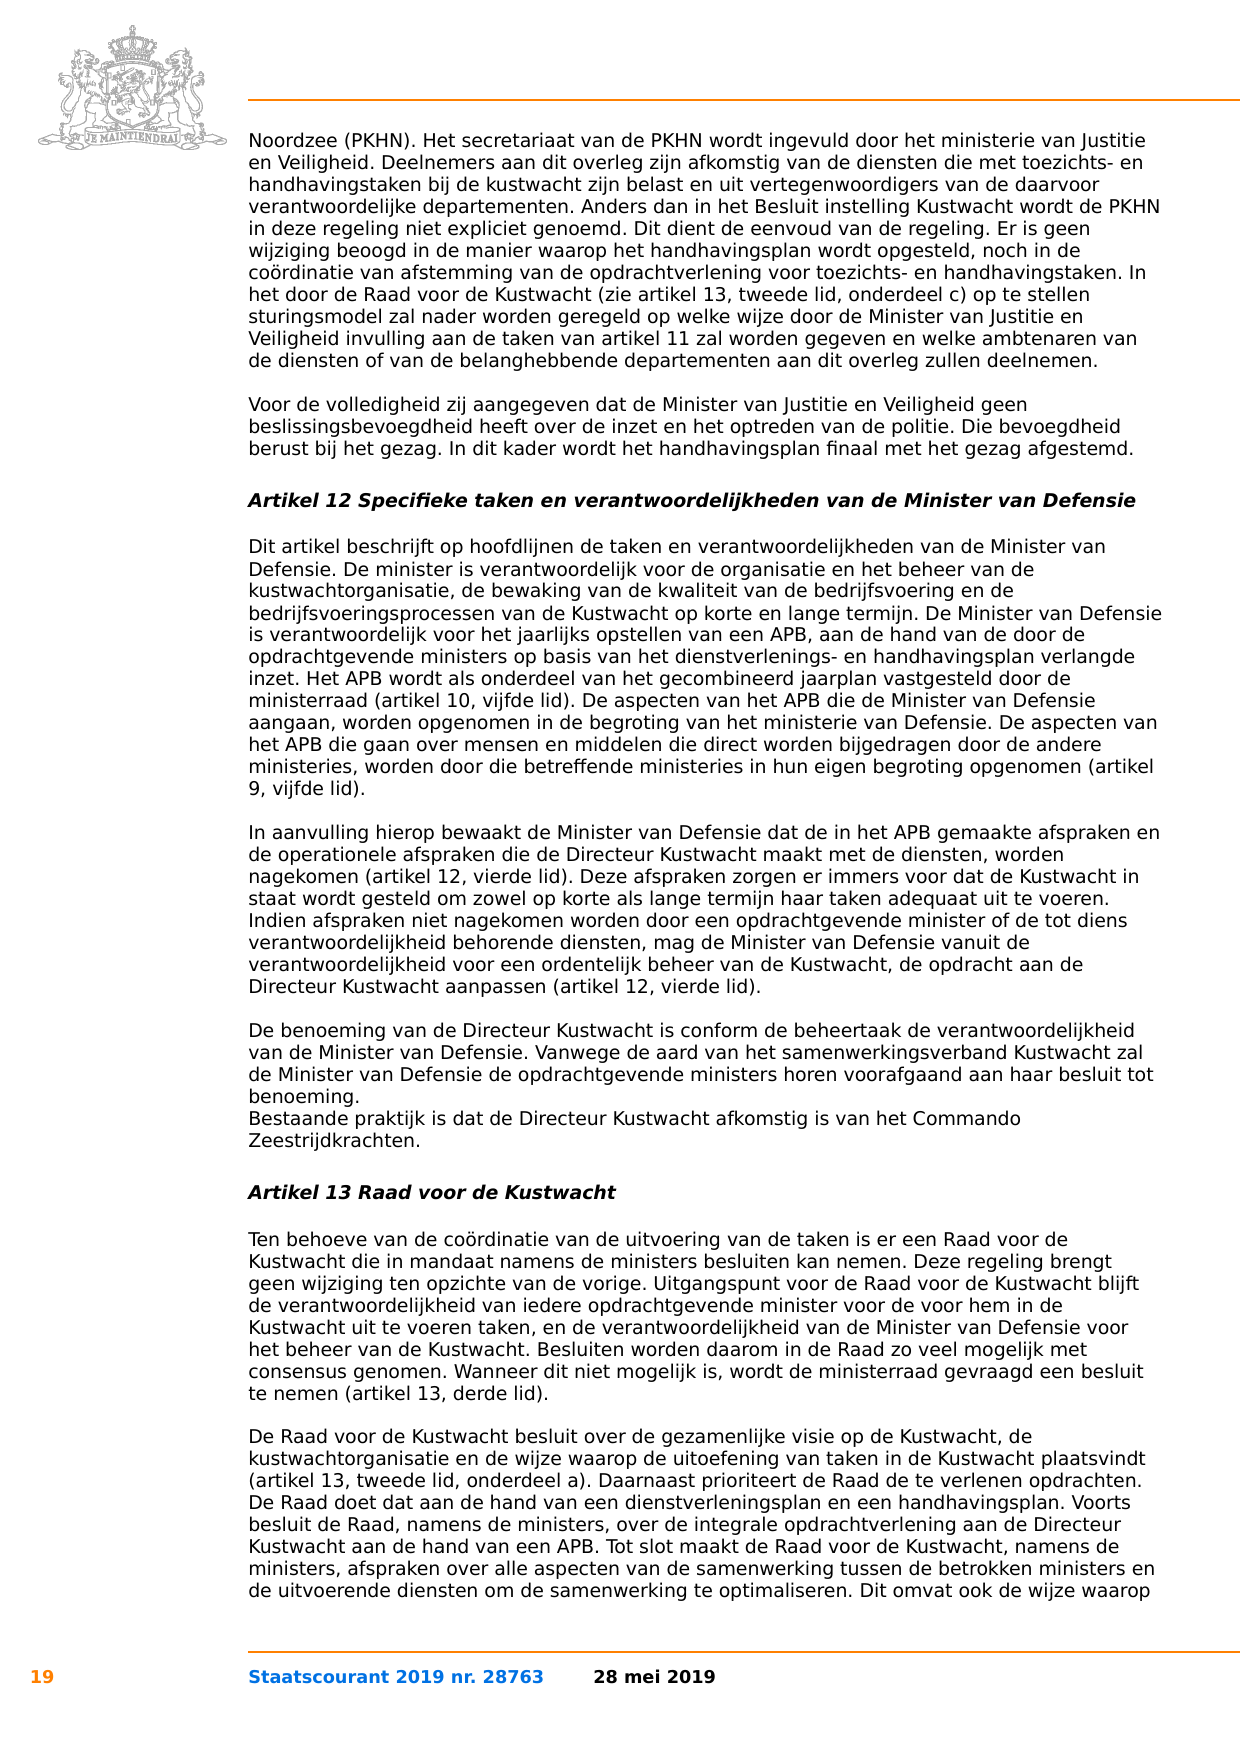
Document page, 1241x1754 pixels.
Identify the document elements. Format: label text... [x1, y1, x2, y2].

text De benoeming van de Directeur Kustwacht is conform de beheertaak de verantwoordelijkheid van de Minister van Defensie. Vanwege de aard van het samenwerkingsverband Kustwacht zal de Minister van Defensie de opdrachtgevende ministers horen voorafgaand aan haar besluit tot benoeming. [248, 1020, 1163, 1108]
text Noordzee (PKHN). Het secretariaat van de PKHN wordt ingevuld door het ministerie van Justitie en Veiligheid. Deelnemers aan dit overleg zijn afkomstig van de diensten die met toezichts- en handhavingstaken bij de kustwacht zijn belast en uit vertegenwoordigers van de daarvoor verantwoordelijke departementen. Anders dan in het Besluit instelling Kustwacht wordt de PKHN in deze regeling niet expliciet genoemd. Dit dient de eenvoud van de regeling. Er is geen wijziging beoogd in de manier waarop het handhavingsplan wordt opgesteld, noch in de coördinatie van afstemming van de opdrachtverlening voor toezichts- en handhavingstaken. In het door de Raad voor de Kustwacht (zie artikel 13, tweede lid, onderdeel c) op te stellen sturingsmodel zal nader worden geregeld op welke wijze door de Minister van Justitie en Veiligheid invulling aan de taken van artikel 11 zal worden gegeven en welke ambtenaren van de diensten of van de belanghebbende departementen aan dit overleg zullen deelnemen. [248, 130, 1163, 372]
text Bestaande praktijk is dat de Directeur Kustwacht afkomstig is van het Commando Zeestrijdkrachten. [248, 1108, 1163, 1152]
text In aanvulling hierop bewaakt de Minister van Defensie dat de in het APB gemaakte afspraken en de operationele afspraken die de Directeur Kustwacht maakt met de diensten, worden nagekomen (artikel 12, vierde lid). Deze afspraken zorgen er immers voor dat de Kustwacht in staat wordt gesteld om zowel op korte als lange termijn haar taken adequaat uit te voeren. Indien afspraken niet nagekomen worden door een opdrachtgevende minister of de tot diens verantwoordelijkheid behorende diensten, mag de Minister van Defensie vanuit de verantwoordelijkheid voor een ordentelijk beheer van de Kustwacht, de opdracht aan de Directeur Kustwacht aanpassen (artikel 12, vierde lid). [248, 822, 1163, 998]
subtitle Artikel 12 Specifieke taken en verantwoordelijkheden van de Minister van Defensie [248, 489, 1163, 511]
text Dit artikel beschrijft op hoofdlijnen de taken en verantwoordelijkheden van de Minister van Defensie. De minister is verantwoordelijk voor de organisatie en het beheer van de kustwachtorganisatie, de bewaking van de kwaliteit van de bedrijfsvoering en de bedrijfsvoeringsprocessen van de Kustwacht op korte en lange termijn. De Minister van Defensie is verantwoordelijk voor het jaarlijks opstellen van een APB, aan de hand van de door de opdrachtgevende ministers op basis van het dienstverlenings- en handhavingsplan verlangde inzet. Het APB wordt als onderdeel van het gecombineerd jaarplan vastgesteld door de ministerraad (artikel 10, vijfde lid). De aspecten van het APB die de Minister van Defensie aangaan, worden opgenomen in de begroting van het ministerie van Defensie. De aspecten van het APB die gaan over mensen en middelen die direct worden bijgedragen door de andere ministeries, worden door die betreffende ministeries in hun eigen begroting opgenomen (artikel 9, vijfde lid). [248, 536, 1163, 800]
subtitle Artikel 13 Raad voor de Kustwacht [248, 1182, 1163, 1204]
text Ten behoeve van de coördinatie van de uitvoering van de taken is er een Raad voor de Kustwacht die in mandaat namens de ministers besluiten kan nemen. Deze regeling brengt geen wijziging ten opzichte van de vorige. Uitgangspunt voor de Raad voor de Kustwacht blijft de verantwoordelijkheid van iedere opdrachtgevende minister voor de voor hem in de Kustwacht uit te voeren taken, en de verantwoordelijkheid van de Minister van Defensie voor het beheer van de Kustwacht. Besluiten worden daarom in de Raad zo veel mogelijk met consensus genomen. Wanneer dit niet mogelijk is, wordt de ministerraad gevraagd een besluit te nemen (artikel 13, derde lid). [248, 1229, 1163, 1404]
text De Raad voor de Kustwacht besluit over de gezamenlijke visie op de Kustwacht, de kustwachtorganisatie en de wijze waarop de uitoefening van taken in de Kustwacht plaatsvindt (artikel 13, tweede lid, onderdeel a). Daarnaast prioriteert de Raad de te verlenen opdrachten. De Raad doet dat aan de hand van een dienstverleningsplan en een handhavingsplan. Voorts besluit de Raad, namens de ministers, over de integrale opdrachtverlening aan de Directeur Kustwacht aan de hand van een APB. Tot slot maakt de Raad voor de Kustwacht, namens de ministers, afspraken over alle aspecten van de samenwerking tussen de betrokken ministers en de uitvoerende diensten om de samenwerking te optimaliseren. Dit omvat ook de wijze waarop [248, 1426, 1163, 1602]
picture [38, 25, 227, 150]
text Voor de volledigheid zij aangegeven dat de Minister van Justitie en Veiligheid geen beslissingsbevoegdheid heeft over de inzet en het optreden van de politie. Die bevoegdheid berust bij het gezag. In dit kader wordt het handhavingsplan finaal met het gezag afgestemd. [248, 393, 1163, 459]
